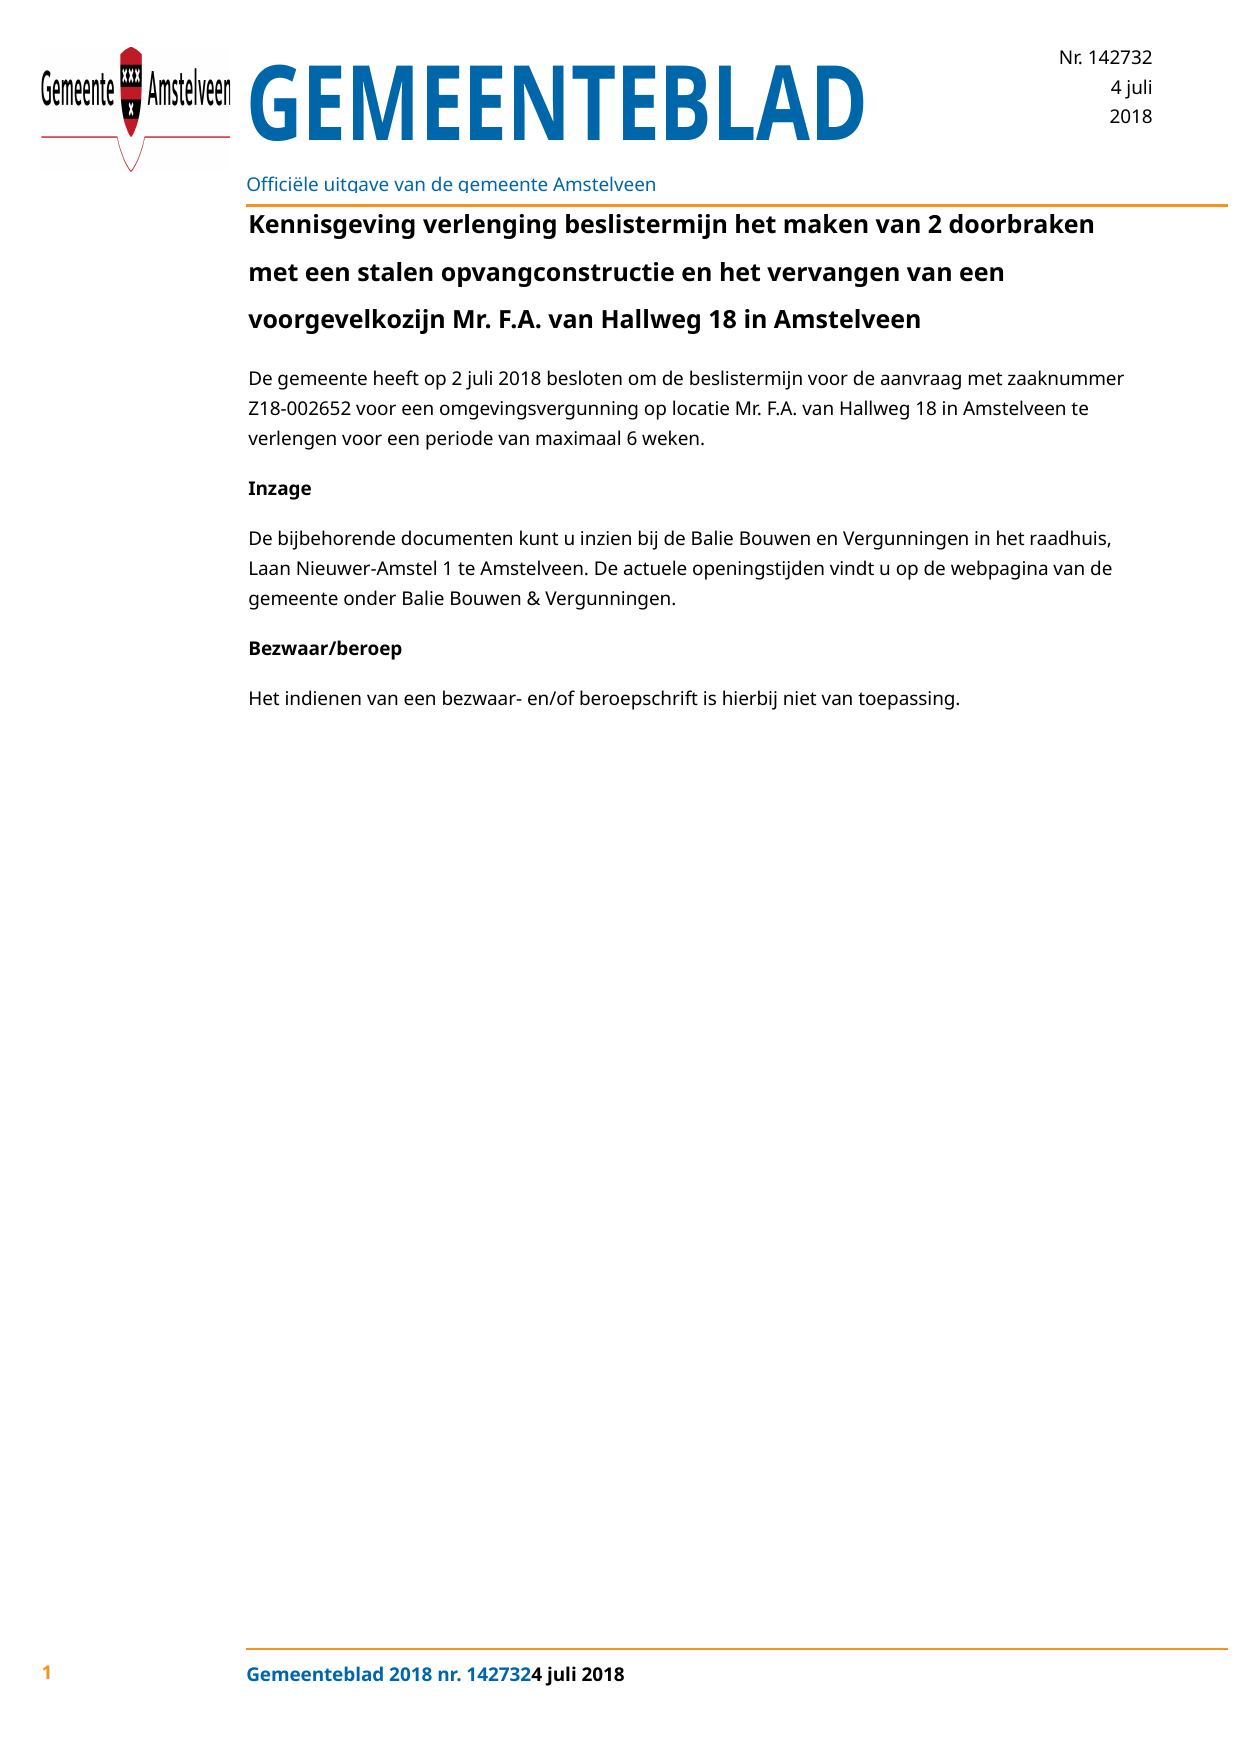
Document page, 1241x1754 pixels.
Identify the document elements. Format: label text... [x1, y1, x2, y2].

text Kennisgeving verlenging beslistermijn het maken van 2 doorbraken met een stalen opvangconstructie en het vervangen van een voorgevelkozijn Mr. F.A. van Hallweg 18 in Amstelveen [248, 207, 1152, 336]
text De gemeente heeft op 2 juli 2018 besloten om de beslistermijn voor de aanvraag met zaaknummer Z18-002652 voor een omgevingsvergunning op locatie Mr. F.A. van Hallweg 18 in Amstelveen te verlengen voor een periode van maximaal 6 weken. [248, 366, 1152, 450]
picture [41, 47, 231, 172]
text De bijbehorende documenten kunt u inzien bij de Balie Bouwen en Vergunningen in het raadhuis, Laan Nieuwer-Amstel 1 te Amstelveen. De actuele openingstijden vindt u op de webpagina van de gemeente onder Balie Bouwen & Vergunningen. [248, 526, 1152, 610]
text Inzage [248, 475, 1152, 501]
text Bezwaar/beroep [248, 635, 1152, 661]
text Het indienen van een bezwaar- en/of beroepschrift is hierbij niet van toepassing. [248, 686, 1152, 711]
